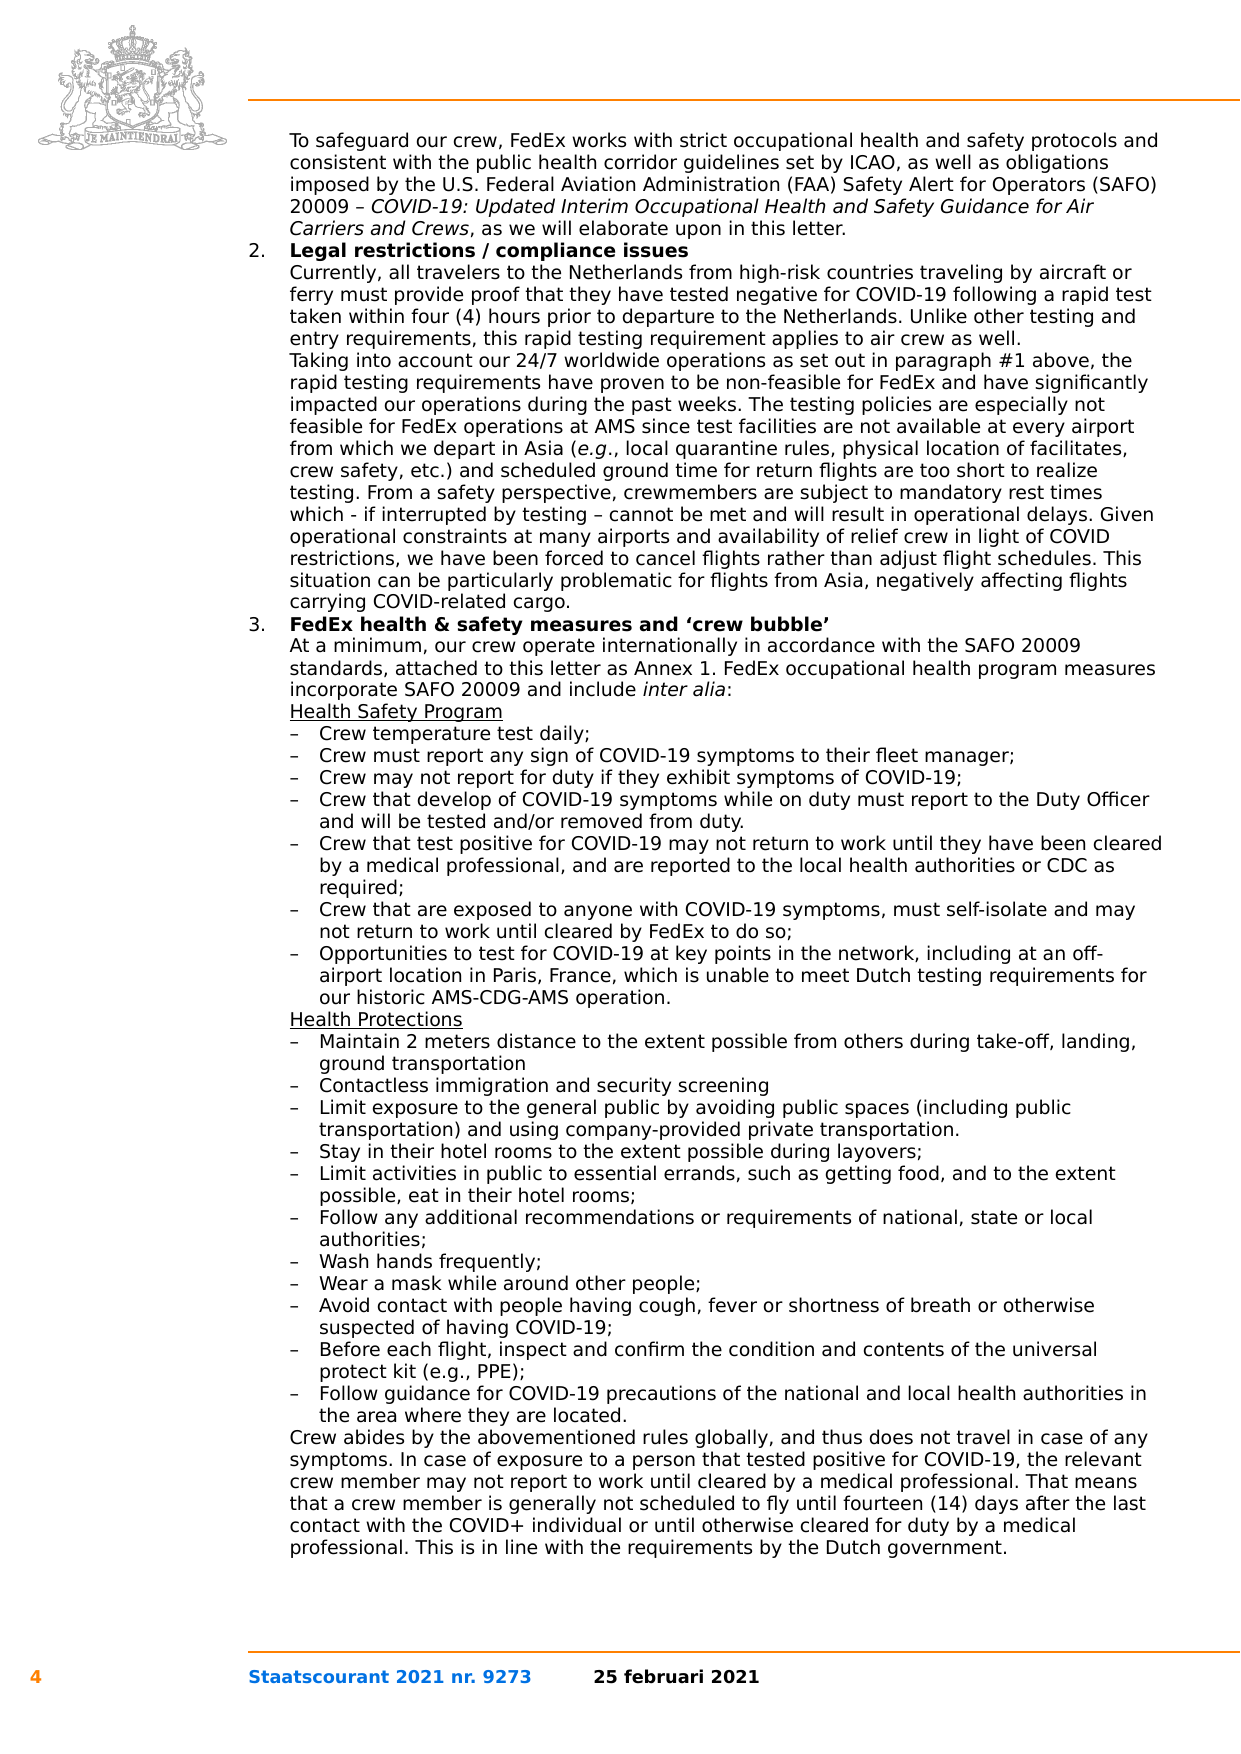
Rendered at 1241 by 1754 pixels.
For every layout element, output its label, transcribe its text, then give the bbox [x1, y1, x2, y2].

text Health Protections [289, 1009, 1163, 1031]
text – Crew temperature test daily; [289, 723, 1163, 745]
text – Before each flight, inspect and confirm the condition and contents of the universal protect kit (e.g., PPE); [289, 1339, 1163, 1383]
text – Opportunities to test for COVID-19 at key points in the network, including at an off-airport location in Paris, France, which is unable to meet Dutch testing requirements for our historic AMS-CDG-AMS operation. [289, 943, 1163, 1009]
text Crew abides by the abovementioned rules globally, and thus does not travel in case of any symptoms. In case of exposure to a person that tested positive for COVID-19, the relevant crew member may not report to work until cleared by a medical professional. That means that a crew member is generally not scheduled to fly until fourteen (14) days after the last contact with the COVID+ individual or until otherwise cleared for duty by a medical professional. This is in line with the requirements by the Dutch government. [289, 1427, 1163, 1558]
text – Crew may not report for duty if they exhibit symptoms of COVID-19; [289, 767, 1163, 789]
text To safeguard our crew, FedEx works with strict occupational health and safety protocols and consistent with the public health corridor guidelines set by ICAO, as well as obligations imposed by the U.S. Federal Aviation Administration (FAA) Safety Alert for Operators (SAFO) 20009 – COVID-19: Updated Interim Occupational Health and Safety Guidance for Air Carriers and Crews, as we will elaborate upon in this letter. [289, 130, 1163, 240]
text Currently, all travelers to the Netherlands from high-risk countries traveling by aircraft or ferry must provide proof that they have tested negative for COVID-19 following a rapid test taken within four (4) hours prior to departure to the Netherlands. Unlike other testing and entry requirements, this rapid testing requirement applies to air crew as well. [289, 262, 1163, 350]
text – Wash hands frequently; [289, 1251, 1163, 1273]
text 2. Legal restrictions / compliance issues [248, 240, 1163, 262]
text 3. FedEx health & safety measures and ‘crew bubble’ [248, 613, 1163, 635]
text Health Safety Program [289, 701, 1163, 723]
text Taking into account our 24/7 worldwide operations as set out in paragraph #1 above, the rapid testing requirements have proven to be non-feasible for FedEx and have significantly impacted our operations during the past weeks. The testing policies are especially not feasible for FedEx operations at AMS since test facilities are not available at every airport from which we depart in Asia (e.g., local quarantine rules, physical location of facilitates, crew safety, etc.) and scheduled ground time for return flights are too short to realize testing. From a safety perspective, crewmembers are subject to mandatory rest times which - if interrupted by testing – cannot be met and will result in operational delays. Given operational constraints at many airports and availability of relief crew in light of COVID restrictions, we have been forced to cancel flights rather than adjust flight schedules. This situation can be particularly problematic for flights from Asia, negatively affecting flights carrying COVID-related cargo. [289, 350, 1163, 613]
text At a minimum, our crew operate internationally in accordance with the SAFO 20009 standards, attached to this letter as Annex 1. FedEx occupational health program measures incorporate SAFO 20009 and include inter alia: [289, 635, 1163, 701]
text – Stay in their hotel rooms to the extent possible during layovers; [289, 1141, 1163, 1163]
text – Crew must report any sign of COVID-19 symptoms to their fleet manager; [289, 745, 1163, 767]
text – Follow any additional recommendations or requirements of national, state or local authorities; [289, 1207, 1163, 1251]
text – Limit activities in public to essential errands, such as getting food, and to the extent possible, eat in their hotel rooms; [289, 1163, 1163, 1207]
text – Avoid contact with people having cough, fever or shortness of breath or otherwise suspected of having COVID-19; [289, 1295, 1163, 1339]
text – Follow guidance for COVID-19 precautions of the national and local health authorities in the area where they are located. [289, 1383, 1163, 1427]
text – Crew that develop of COVID-19 symptoms while on duty must report to the Duty Officer and will be tested and/or removed from duty. [289, 789, 1163, 833]
text – Crew that test positive for COVID-19 may not return to work until they have been cleared by a medical professional, and are reported to the local health authorities or CDC as required; [289, 833, 1163, 899]
picture [38, 25, 227, 150]
text – Wear a mask while around other people; [289, 1273, 1163, 1295]
text – Maintain 2 meters distance to the extent possible from others during take-off, landing, ground transportation [289, 1031, 1163, 1075]
text – Crew that are exposed to anyone with COVID-19 symptoms, must self-isolate and may not return to work until cleared by FedEx to do so; [289, 899, 1163, 943]
text – Limit exposure to the general public by avoiding public spaces (including public transportation) and using company-provided private transportation. [289, 1097, 1163, 1141]
text – Contactless immigration and security screening [289, 1075, 1163, 1097]
